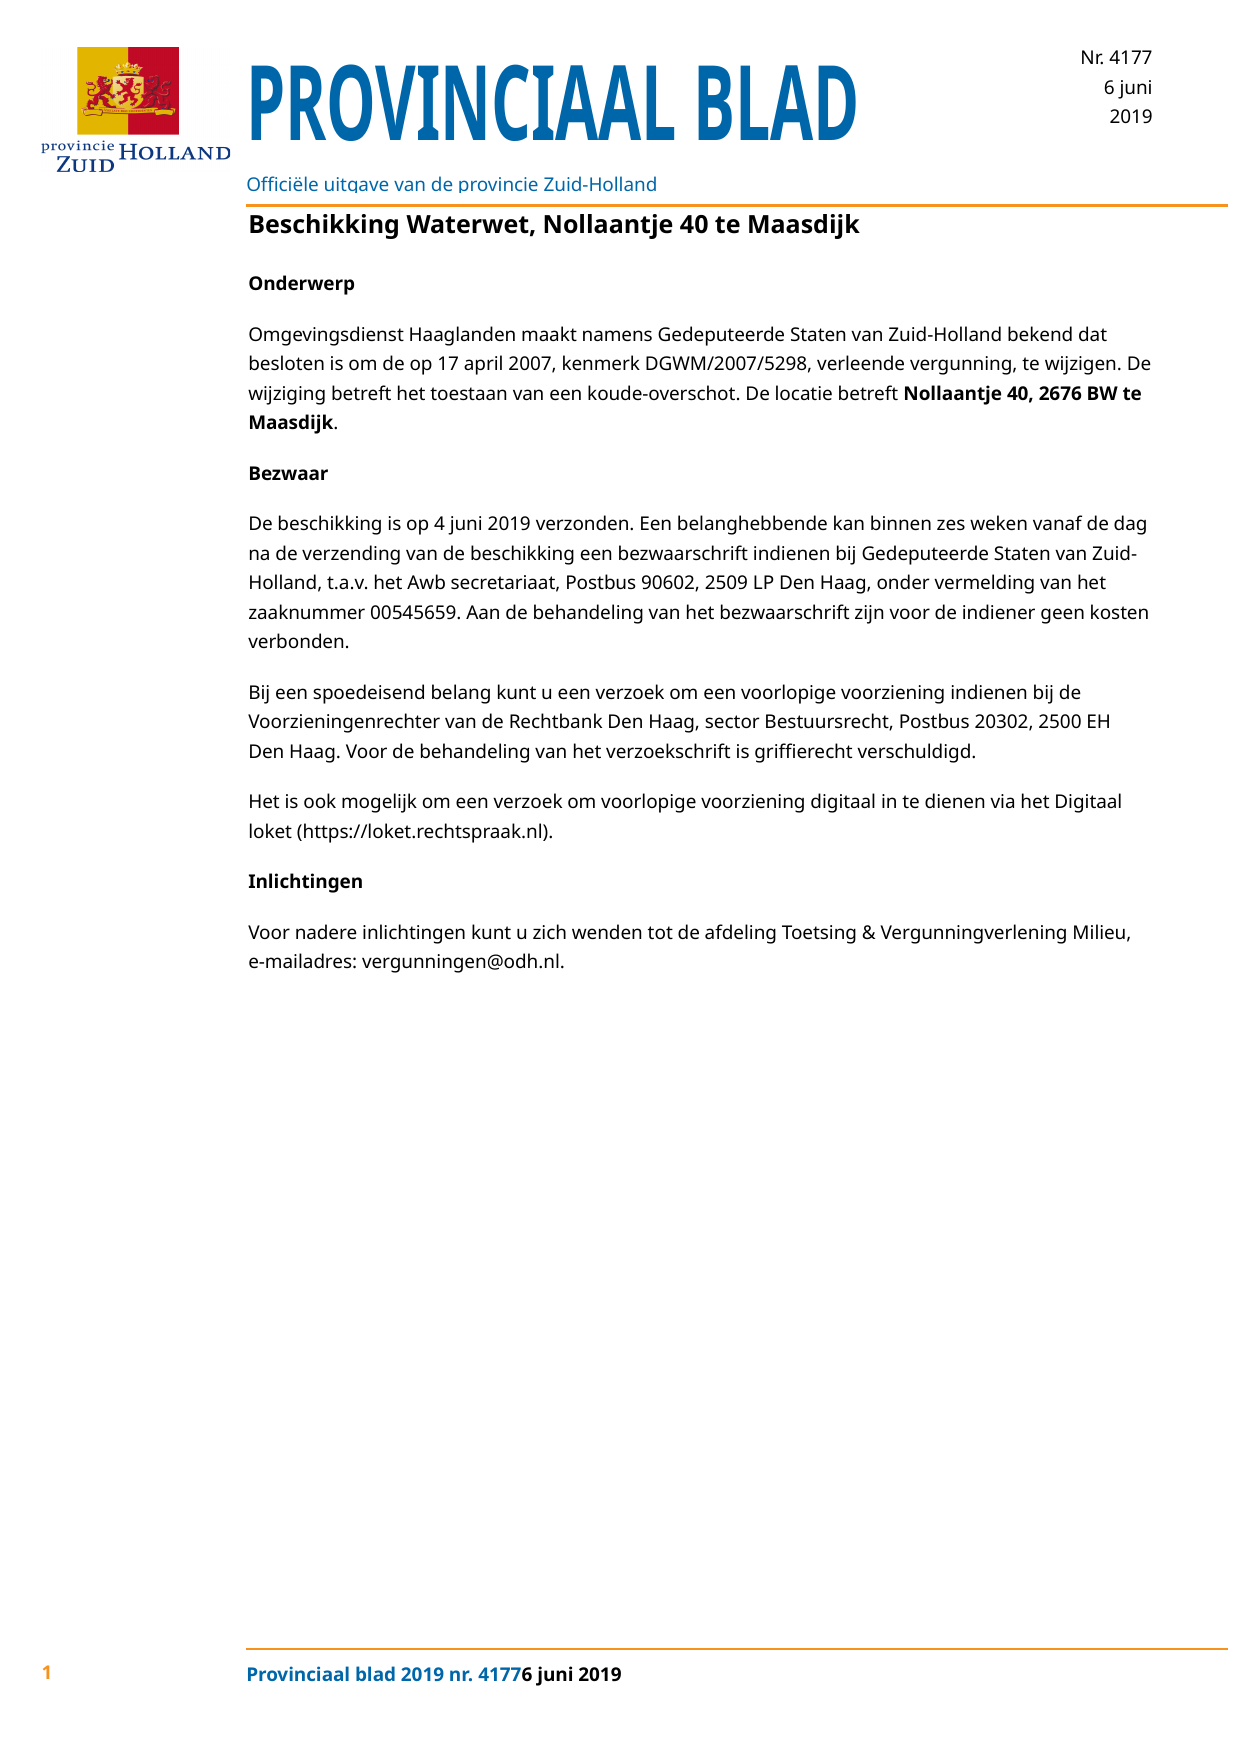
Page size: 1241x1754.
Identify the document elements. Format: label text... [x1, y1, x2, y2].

text Het is ook mogelijk om een verzoek om voorlopige voorziening digitaal in te dienen via het Digitaal loket (https://loket.rechtspraak.nl). [248, 789, 1152, 844]
text De beschikking is op 4 juni 2019 verzonden. Een belanghebbende kan binnen zes weken vanaf de dag na de verzending van de beschikking een bezwaarschrift indienen bij Gedeputeerde Staten van Zuid-Holland, t.a.v. het Awb secretariaat, Postbus 90602, 2509 LP Den Haag, onder vermelding van het zaaknummer 00545659. Aan de behandeling van het bezwaarschrift zijn voor de indiener geen kosten verbonden. [248, 510, 1152, 654]
text Voor nadere inlichtingen kunt u zich wenden tot de afdeling Toetsing & Vergunningverlening Milieu, e-mailadres: vergunningen@odh.nl. [248, 919, 1152, 974]
text Onderwerp [248, 270, 1152, 296]
text Bezwaar [248, 460, 1152, 486]
text Beschikking Waterwet, Nollaantje 40 te Maasdijk [248, 207, 1152, 241]
text Inlichtingen [248, 869, 1152, 894]
text Bij een spoedeisend belang kunt u een verzoek om een voorlopige voorziening indienen bij de Voorzieningenrechter van de Rechtbank Den Haag, sector Bestuursrecht, Postbus 20302, 2500 EH Den Haag. Voor de behandeling van het verzoekschrift is griffierecht verschuldigd. [248, 679, 1152, 764]
text Omgevingsdienst Haaglanden maakt namens Gedeputeerde Staten van Zuid-Holland bekend dat besloten is om de op 17 april 2007, kenmerk DGWM/2007/5298, verleende vergunning, te wijzigen. De wijziging betreft het toestaan van een koude-overschot. De locatie betreft Nollaantje 40, 2676 BW te Maasdijk. [248, 321, 1152, 435]
picture [41, 47, 231, 172]
